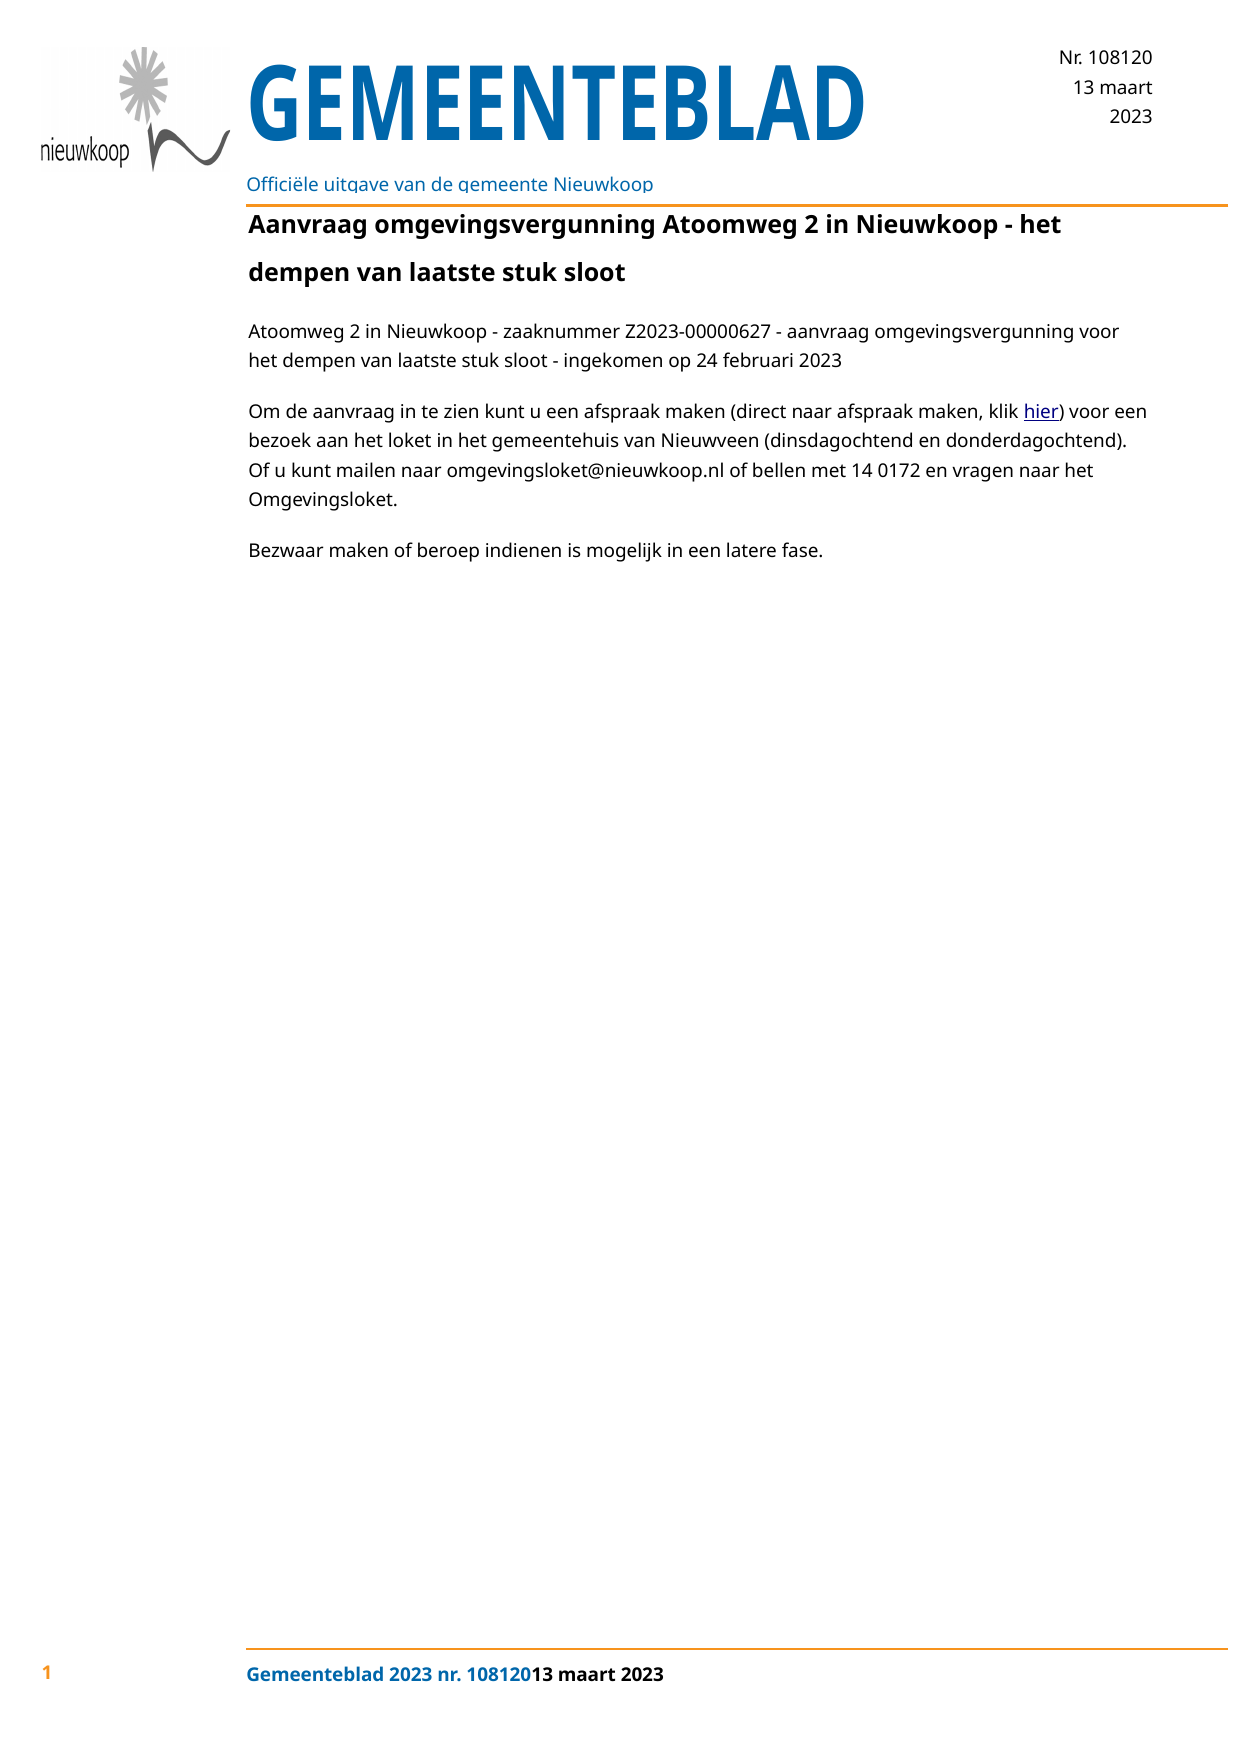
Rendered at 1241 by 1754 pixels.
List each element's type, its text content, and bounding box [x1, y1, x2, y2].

text Om de aanvraag in te zien kunt u een afspraak maken (direct naar afspraak maken, klik hier) voor een bezoek aan het loket in het gemeentehuis van Nieuwveen (dinsdagochtend en donderdagochtend). Of u kunt mailen naar omgevingsloket@nieuwkoop.nl of bellen met 14 0172 en vragen naar het Omgevingsloket. [248, 398, 1152, 512]
picture [41, 47, 231, 172]
text Atoomweg 2 in Nieuwkoop - zaaknummer Z2023-00000627 - aanvraag omgevingsvergunning voor het dempen van laatste stuk sloot - ingekomen op 24 februari 2023 [248, 318, 1152, 373]
text Bezwaar maken of beroep indienen is mogelijk in een latere fase. [248, 537, 1152, 563]
text Aanvraag omgevingsvergunning Atoomweg 2 in Nieuwkoop - het dempen van laatste stuk sloot [248, 207, 1152, 288]
